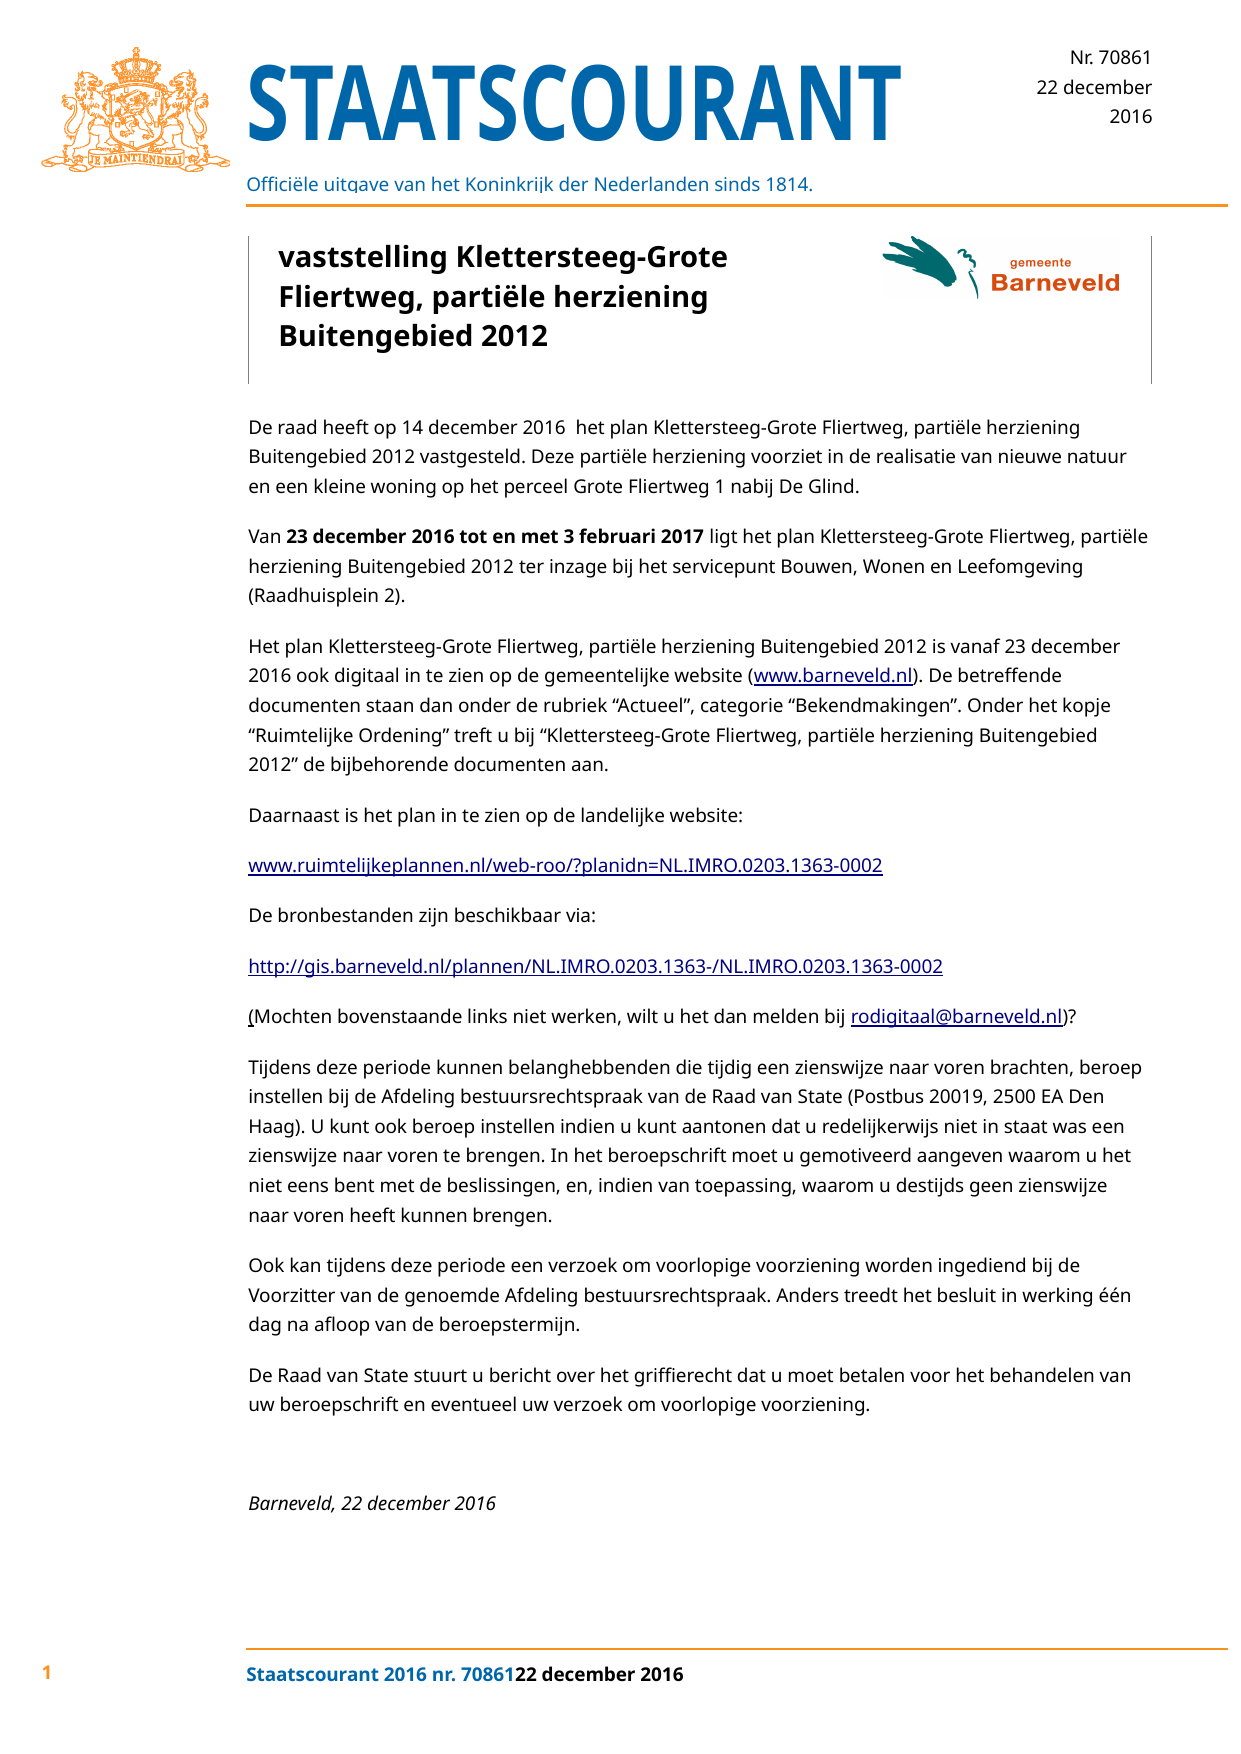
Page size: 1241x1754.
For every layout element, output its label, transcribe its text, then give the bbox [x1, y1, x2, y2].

text De raad heeft op 14 december 2016 het plan Klettersteeg-Grote Fliertweg, partiële herziening Buitengebied 2012 vastgesteld. Deze partiële herziening voorziet in de realisatie van nieuwe natuur en een kleine woning op het perceel Grote Fliertweg 1 nabij De Glind. [248, 414, 1152, 499]
picture [882, 236, 1119, 299]
text (Mochten bovenstaande links niet werken, wilt u het dan melden bij rodigitaal@barneveld.nl)? [248, 1003, 1152, 1029]
text http://gis.barneveld.nl/plannen/NL.IMRO.0203.1363-/NL.IMRO.0203.1363-0002 [248, 953, 1152, 979]
text Van 23 december 2016 tot en met 3 februari 2017 ligt het plan Klettersteeg-Grote Fliertweg, partiële herziening Buitengebied 2012 ter inzage bij het servicepunt Bouwen, Wonen en Leefomgeving (Raadhuisplein 2). [248, 523, 1152, 608]
picture [41, 47, 231, 172]
text De bronbestanden zijn beschikbaar via: [248, 903, 1152, 928]
text www.ruimtelijkeplannen.nl/web-roo/?planidn=NL.IMRO.0203.1363-0002 [248, 852, 1152, 878]
text Barneveld, 22 december 2016 [248, 1490, 1152, 1515]
text De Raad van State stuurt u bericht over het griffierecht dat u moet betalen voor het behandelen van uw beroepschrift en eventueel uw verzoek om voorlopige voorziening. [248, 1362, 1152, 1417]
table_header [850, 236, 1151, 384]
text Het plan Klettersteeg-Grote Fliertweg, partiële herziening Buitengebied 2012 is vanaf 23 december 2016 ook digitaal in te zien op de gemeentelijke website (www.barneveld.nl). De betreffende documenten staan dan onder de rubriek “Actueel”, categorie “Bekendmakingen”. Onder het kopje “Ruimtelijke Ordening” treft u bij “Klettersteeg-Grote Fliertweg, partiële herziening Buitengebied 2012” de bijbehorende documenten aan. [248, 633, 1152, 777]
text Daarnaast is het plan in te zien op de landelijke website: [248, 802, 1152, 828]
table_header vaststelling Klettersteeg-Grote Fliertweg, partiële herziening Buitengebied 2012 [249, 236, 850, 384]
text Tijdens deze periode kunnen belanghebbenden die tijdig een zienswijze naar voren brachten, beroep instellen bij de Afdeling bestuursrechtspraak van de Raad van State (Postbus 20019, 2500 EA Den Haag). U kunt ook beroep instellen indien u kunt aantonen dat u redelijkerwijs niet in staat was een zienswijze naar voren te brengen. In het beroepschrift moet u gemotiveerd aangeven waarom u het niet eens bent met de beslissingen, en, indien van toepassing, waarom u destijds geen zienswijze naar voren heeft kunnen brengen. [248, 1054, 1152, 1228]
text Ook kan tijdens deze periode een verzoek om voorlopige voorziening worden ingediend bij de Voorzitter van de genoemde Afdeling bestuursrechtspraak. Anders treedt het besluit in werking één dag na afloop van de beroepstermijn. [248, 1252, 1152, 1337]
